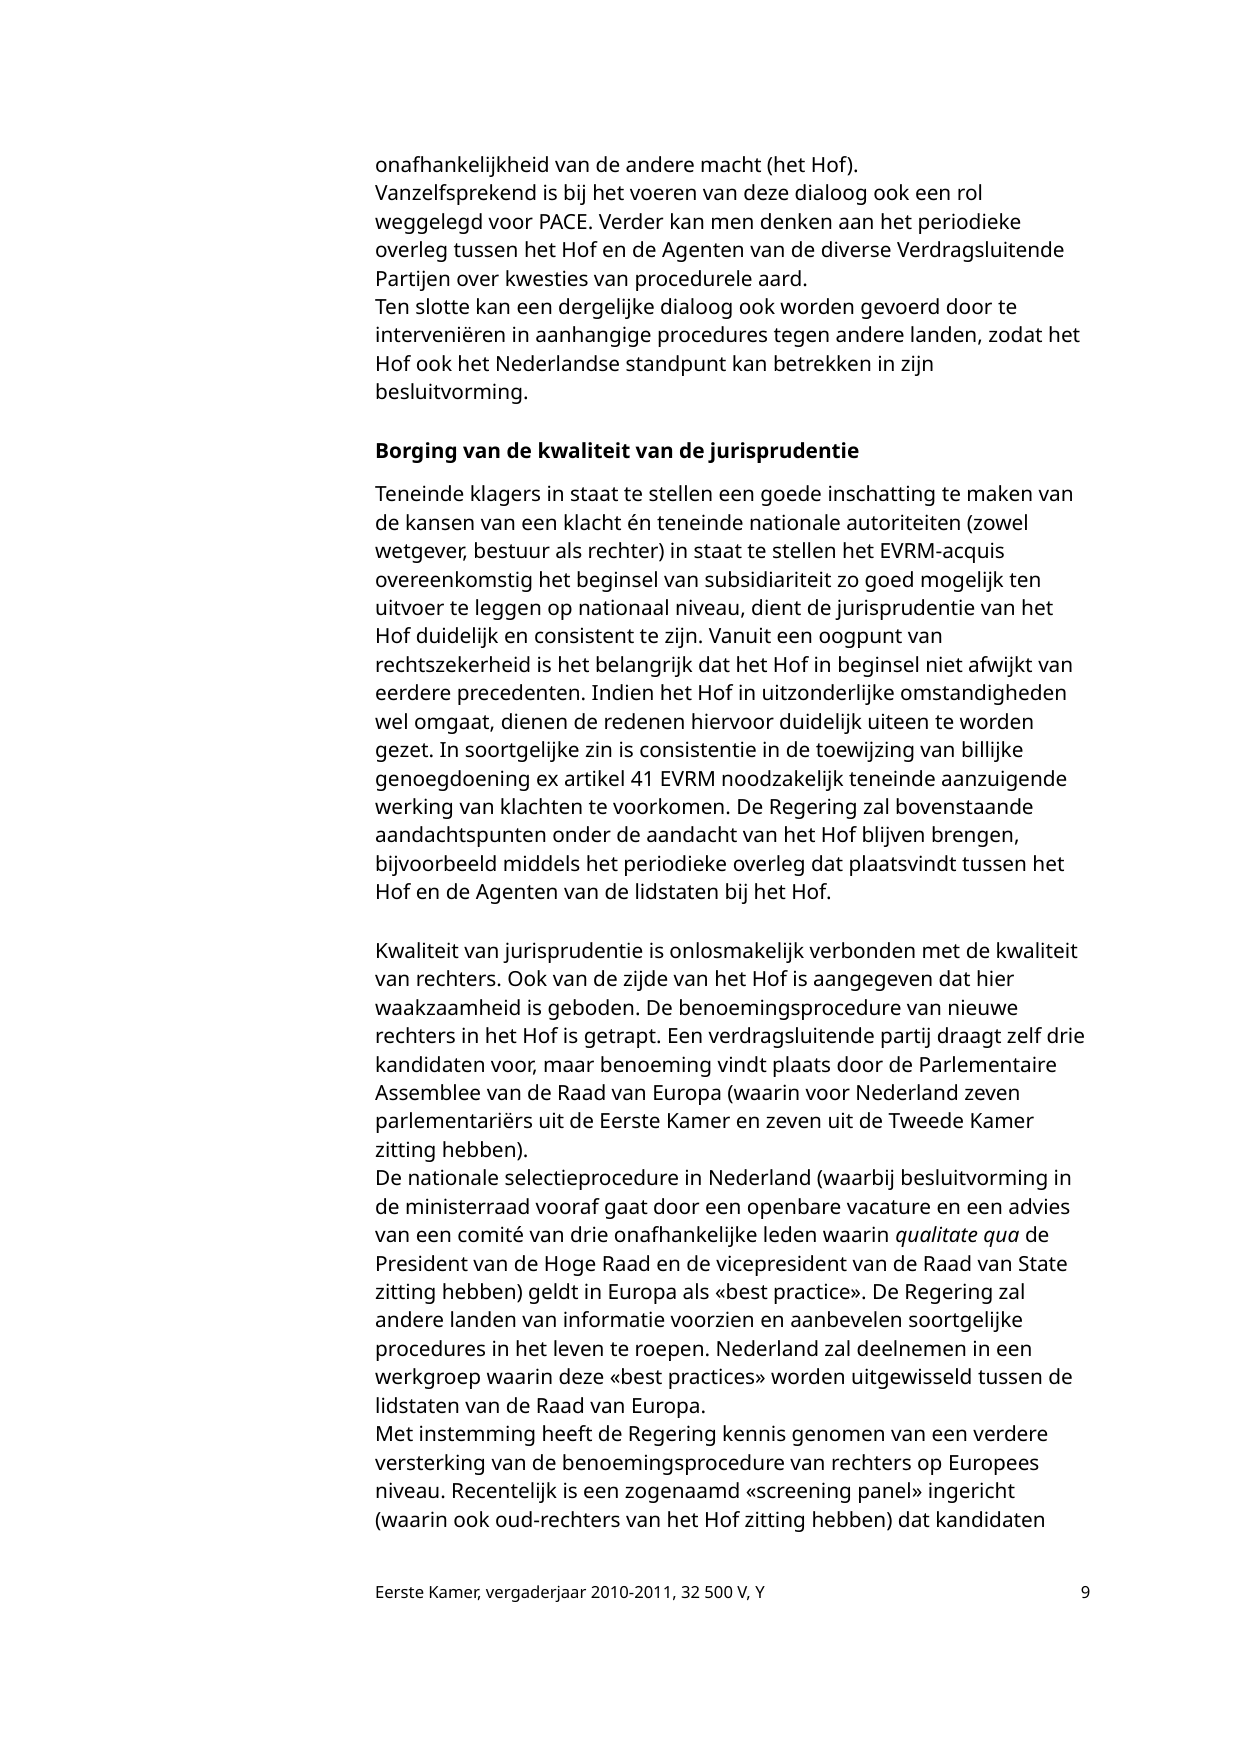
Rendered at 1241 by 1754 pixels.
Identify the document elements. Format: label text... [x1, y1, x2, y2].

text Kwaliteit van jurisprudentie is onlosmakelijk verbonden met de kwaliteit van rechters. Ook van de zijde van het Hof is aangegeven dat hier waakzaamheid is geboden. De benoemingsprocedure van nieuwe rechters in het Hof is getrapt. Een verdragsluitende partij draagt zelf drie kandidaten voor, maar benoeming vindt plaats door de Parlementaire Assemblee van de Raad van Europa (waarin voor Nederland zeven parlementariërs uit de Eerste Kamer en zeven uit de Tweede Kamer zitting hebben). [375, 936, 1090, 1163]
text Vanzelfsprekend is bij het voeren van deze dialoog ook een rol weggelegd voor PACE. Verder kan men denken aan het periodieke overleg tussen het Hof en de Agenten van de diverse Verdragsluitende Partijen over kwesties van procedurele aard. [375, 178, 1090, 292]
text Met instemming heeft de Regering kennis genomen van een verdere versterking van de benoemingsprocedure van rechters op Europees niveau. Recentelijk is een zogenaamd «screening panel» ingericht (waarin ook oud-rechters van het Hof zitting hebben) dat kandidaten [375, 1419, 1090, 1533]
text Ten slotte kan een dergelijke dialoog ook worden gevoerd door te interveniëren in aanhangige procedures tegen andere landen, zodat het Hof ook het Nederlandse standpunt kan betrekken in zijn besluitvorming. [375, 292, 1090, 406]
text Teneinde klagers in staat te stellen een goede inschatting te maken van de kansen van een klacht én teneinde nationale autoriteiten (zowel wetgever, bestuur als rechter) in staat te stellen het EVRM-acquis overeenkomstig het beginsel van subsidiariteit zo goed mogelijk ten uitvoer te leggen op nationaal niveau, dient de jurisprudentie van het Hof duidelijk en consistent te zijn. Vanuit een oogpunt van rechtszekerheid is het belangrijk dat het Hof in beginsel niet afwijkt van eerdere precedenten. Indien het Hof in uitzonderlijke omstandigheden wel omgaat, dienen de redenen hiervoor duidelijk uiteen te worden gezet. In soortgelijke zin is consistentie in de toewijzing van billijke genoegdoening ex artikel 41 EVRM noodzakelijk teneinde aanzuigende werking van klachten te voorkomen. De Regering zal bovenstaande aandachtspunten onder de aandacht van het Hof blijven brengen, bijvoorbeeld middels het periodieke overleg dat plaatsvindt tussen het Hof en de Agenten van de lidstaten bij het Hof. [375, 479, 1090, 906]
text onafhankelijkheid van de andere macht (het Hof). [375, 150, 1090, 178]
text Borging van de kwaliteit van de jurisprudentie [375, 436, 1090, 464]
text De nationale selectieprocedure in Nederland (waarbij besluitvorming in de ministerraad vooraf gaat door een openbare vacature en een advies van een comité van drie onafhankelijke leden waarin qualitate qua de President van de Hoge Raad en de vicepresident van de Raad van State zitting hebben) geldt in Europa als «best practice». De Regering zal andere landen van informatie voorzien en aanbevelen soortgelijke procedures in het leven te roepen. Nederland zal deelnemen in een werkgroep waarin deze «best practices» worden uitgewisseld tussen de lidstaten van de Raad van Europa. [375, 1163, 1090, 1419]
